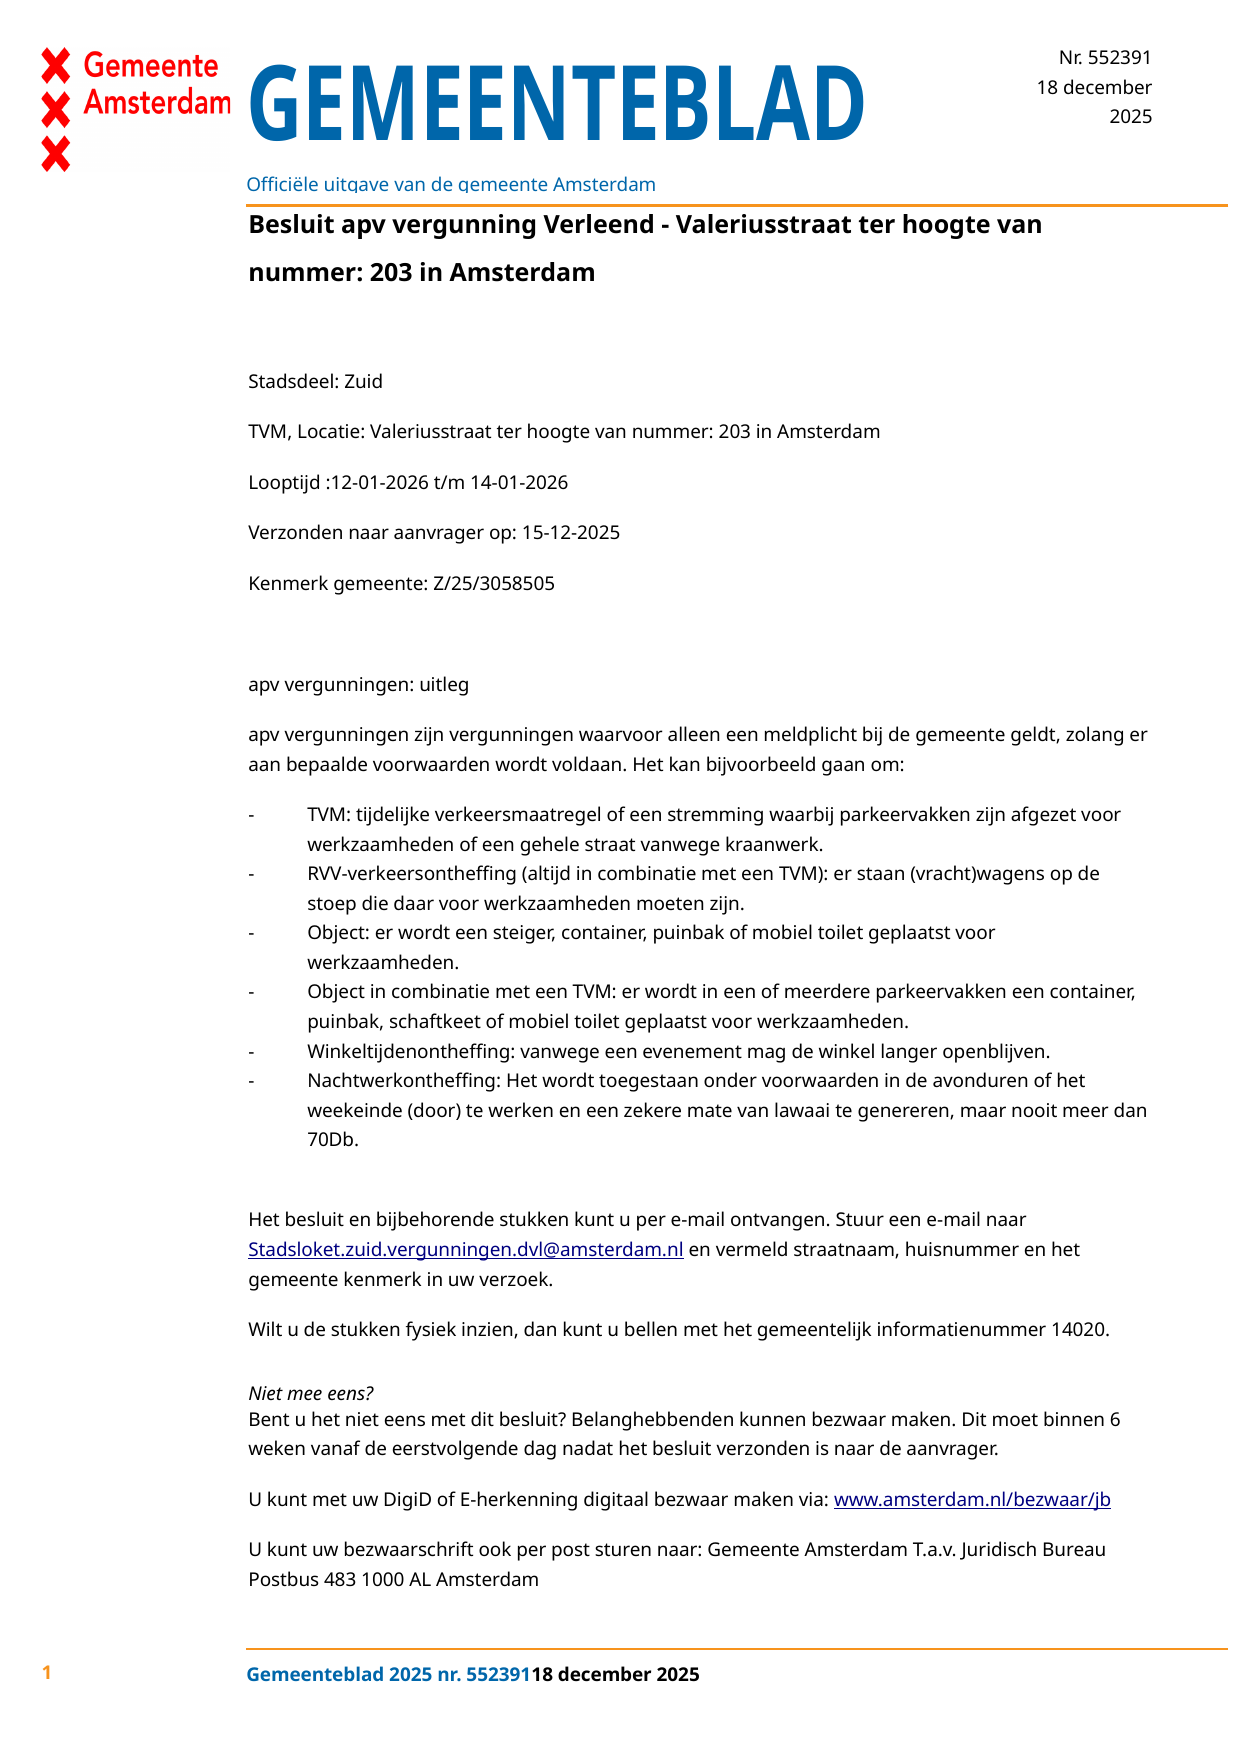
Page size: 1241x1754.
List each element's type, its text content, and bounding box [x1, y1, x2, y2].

text apv vergunningen: uitleg [248, 671, 1152, 697]
text apv vergunningen zijn vergunningen waarvoor alleen een meldplicht bij de gemeente geldt, zolang er aan bepaalde voorwaarden wordt voldaan. Het kan bijvoorbeeld gaan om: [248, 721, 1152, 777]
list Object: er wordt een steiger, container, puinbak of mobiel toilet geplaatst voor werkzaamheden. [248, 919, 1152, 975]
text Besluit apv vergunning Verleend - Valeriusstraat ter hoogte van nummer: 203 in Amsterdam [248, 207, 1152, 288]
list Nachtwerkontheffing: Het wordt toegestaan onder voorwaarden in de avonduren of het weekeinde (door) te werken en een zekere mate van lawaai te genereren, maar nooit meer dan 70Db. [248, 1067, 1152, 1152]
list Object in combinatie met een TVM: er wordt in een of meerdere parkeervakken een container, puinbak, schaftkeet of mobiel toilet geplaatst voor werkzaamheden. [248, 979, 1152, 1034]
text U kunt met uw DigiD of E-herkenning digitaal bezwaar maken via: www.amsterdam.nl/bezwaar/jb [248, 1486, 1152, 1512]
text Niet mee eens? [248, 1380, 1152, 1406]
list TVM: tijdelijke verkeersmaatregel of een stremming waarbij parkeervakken zijn afgezet voor werkzaamheden of een gehele straat vanwege kraanwerk. [248, 801, 1152, 857]
list Winkeltijdenontheffing: vanwege een evenement mag de winkel langer openblijven. [248, 1038, 1152, 1064]
text Kenmerk gemeente: Z/25/3058505 [248, 570, 1152, 596]
text TVM, Locatie: Valeriusstraat ter hoogte van nummer: 203 in Amsterdam [248, 419, 1152, 444]
list RVV-verkeersontheffing (altijd in combinatie met een TVM): er staan (vracht)wagens op de stoep die daar voor werkzaamheden moeten zijn. [248, 860, 1152, 916]
text Bent u het niet eens met dit besluit? Belanghebbenden kunnen bezwaar maken. Dit moet binnen 6 weken vanaf de eerstvolgende dag nadat het besluit verzonden is naar de aanvrager. [248, 1406, 1152, 1461]
text Het besluit en bijbehorende stukken kunt u per e-mail ontvangen. Stuur een e-mail naar Stadsloket.zuid.vergunningen.dvl@amsterdam.nl en vermeld straatnaam, huisnummer en het gemeente kenmerk in uw verzoek. [248, 1207, 1152, 1292]
text Looptijd :12-01-2026 t/m 14-01-2026 [248, 469, 1152, 495]
text U kunt uw bezwaarschrift ook per post sturen naar: Gemeente Amsterdam T.a.v. Juridisch Bureau Postbus 483 1000 AL Amsterdam [248, 1536, 1152, 1592]
text Stadsdeel: Zuid [248, 368, 1152, 394]
text Wilt u de stukken fysiek inzien, dan kunt u bellen met het gemeentelijk informatienummer 14020. [248, 1316, 1152, 1342]
text Verzonden naar aanvrager op: 15-12-2025 [248, 519, 1152, 545]
picture [41, 47, 231, 172]
